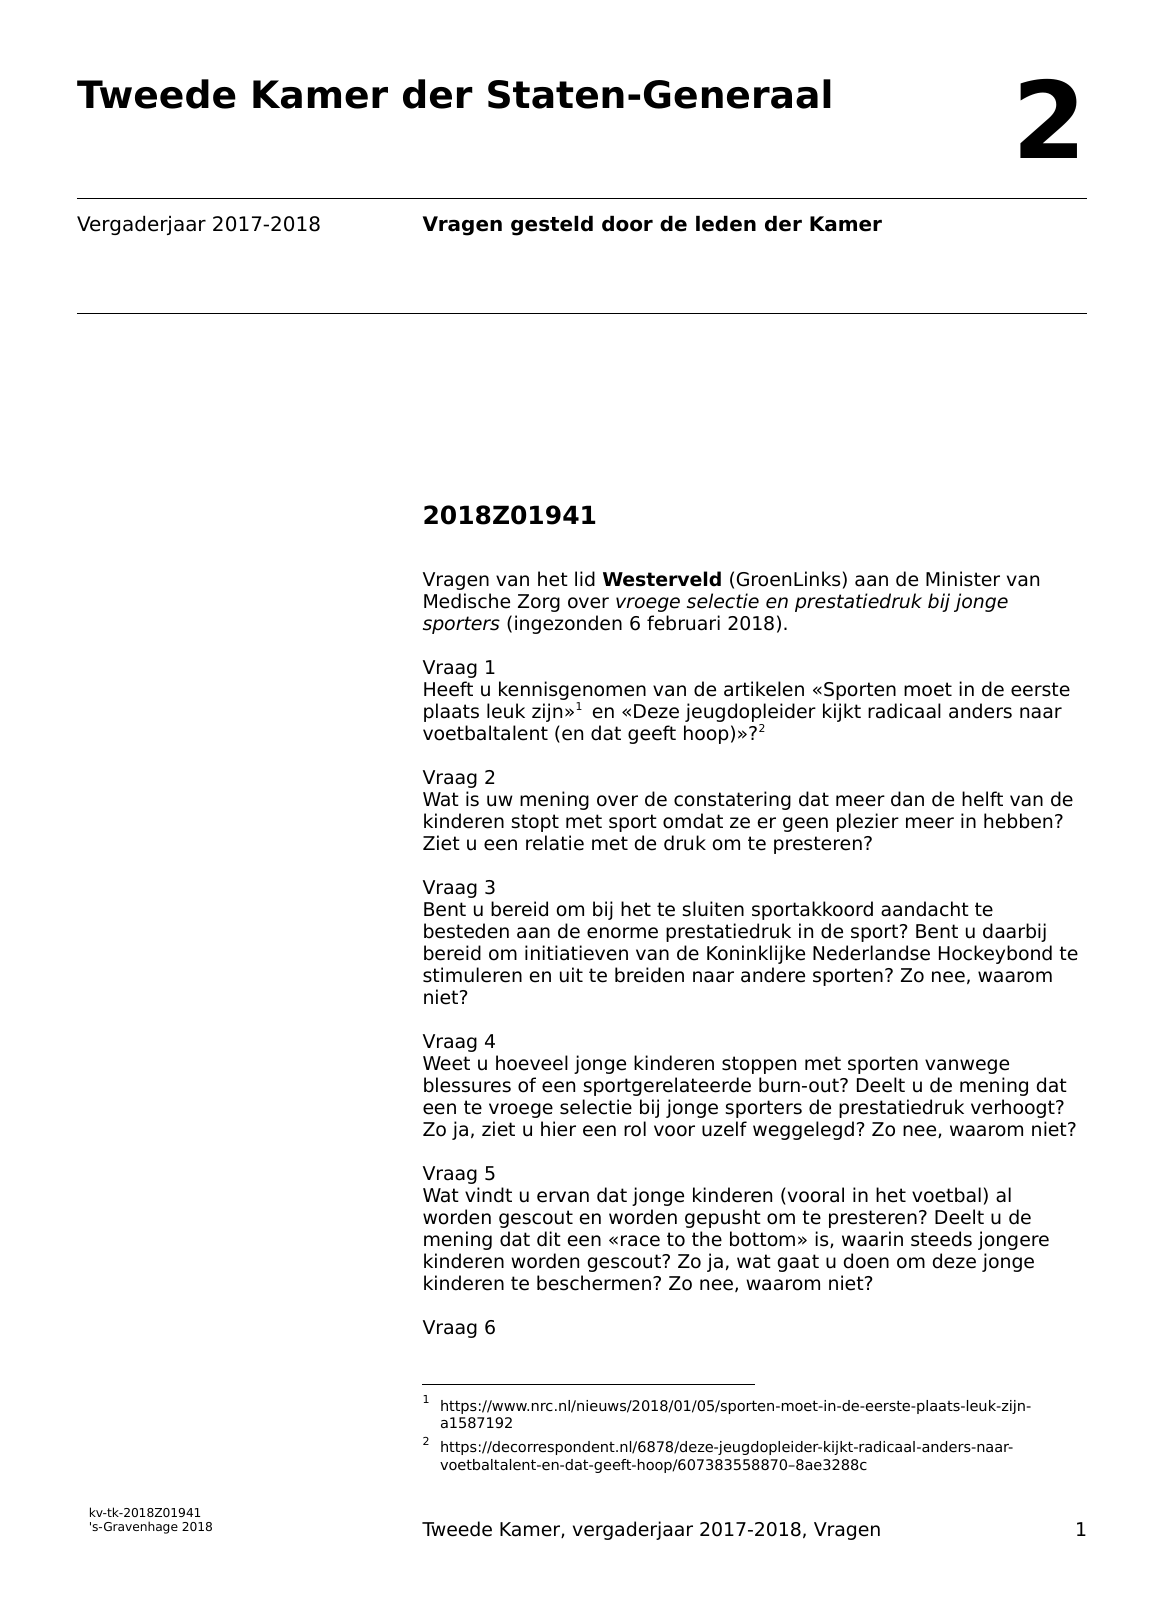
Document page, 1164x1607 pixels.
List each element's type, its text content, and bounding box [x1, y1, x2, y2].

text https://decorrespondent.nl/6878/deze-jeugdopleider-kijkt-radicaal-anders-naar-voetbaltalent-en-dat-geeft-hoop/607383558870–8ae3288c [422, 1435, 1087, 1474]
text Vraag 4 [422, 1031, 1087, 1053]
text Wat vindt u ervan dat jonge kinderen (vooral in het voetbal) al worden gescout en worden gepusht om te presteren? Deelt u de mening dat dit een «race to the bottom» is, waarin steeds jongere kinderen worden gescout? Zo ja, wat gaat u doen om deze jonge kinderen te beschermen? Zo nee, waarom niet? [422, 1185, 1087, 1295]
text Vragen van het lid Westerveld (GroenLinks) aan de Minister van Medische Zorg over vroege selectie en prestatiedruk bij jonge sporters (ingezonden 6 februari 2018). [422, 569, 1087, 635]
text Vraag 2 [422, 767, 1087, 789]
text Bent u bereid om bij het te sluiten sportakkoord aandacht te besteden aan de enorme prestatiedruk in de sport? Bent u daarbij bereid om initiatieven van de Koninklijke Nederlandse Hockeybond te stimuleren en uit te breiden naar andere sporten? Zo nee, waarom niet? [422, 899, 1087, 1009]
table_header 2 [886, 59, 1087, 198]
text Vraag 6 [422, 1317, 1087, 1339]
text Heeft u kennisgenomen van de artikelen «Sporten moet in de eerste plaats leuk zijn» en «Deze jeugdopleider kijkt radicaal anders naar voetbaltalent (en dat geeft hoop)»? [422, 679, 1087, 745]
text Vraag 5 [422, 1163, 1087, 1185]
text Vraag 1 [422, 657, 1087, 679]
text kv-tk-2018Z01941 [88, 1506, 323, 1520]
text Wat is uw mening over de constatering dat meer dan de helft van de kinderen stopt met sport omdat ze er geen plezier meer in hebben? Ziet u een relatie met de druk om te presteren? [422, 789, 1087, 855]
text https://www.nrc.nl/nieuws/2018/01/05/sporten-moet-in-de-eerste-plaats-leuk-zijn-a1587192 [422, 1393, 1087, 1432]
text 2018Z01941 [422, 501, 1087, 531]
text Vraag 3 [422, 877, 1087, 899]
table_cell Vragen gesteld door de leden der Kamer [422, 199, 1087, 313]
table_cell Vergaderjaar 2017-2018 [77, 199, 422, 313]
text Weet u hoeveel jonge kinderen stoppen met sporten vanwege blessures of een sportgerelateerde burn-out? Deelt u de mening dat een te vroege selectie bij jonge sporters de prestatiedruk verhoogt? Zo ja, ziet u hier een rol voor uzelf weggelegd? Zo nee, waarom niet? [422, 1053, 1087, 1141]
text 's-Gravenhage 2018 [88, 1520, 323, 1534]
table_header Tweede Kamer der Staten-Generaal [77, 59, 886, 198]
